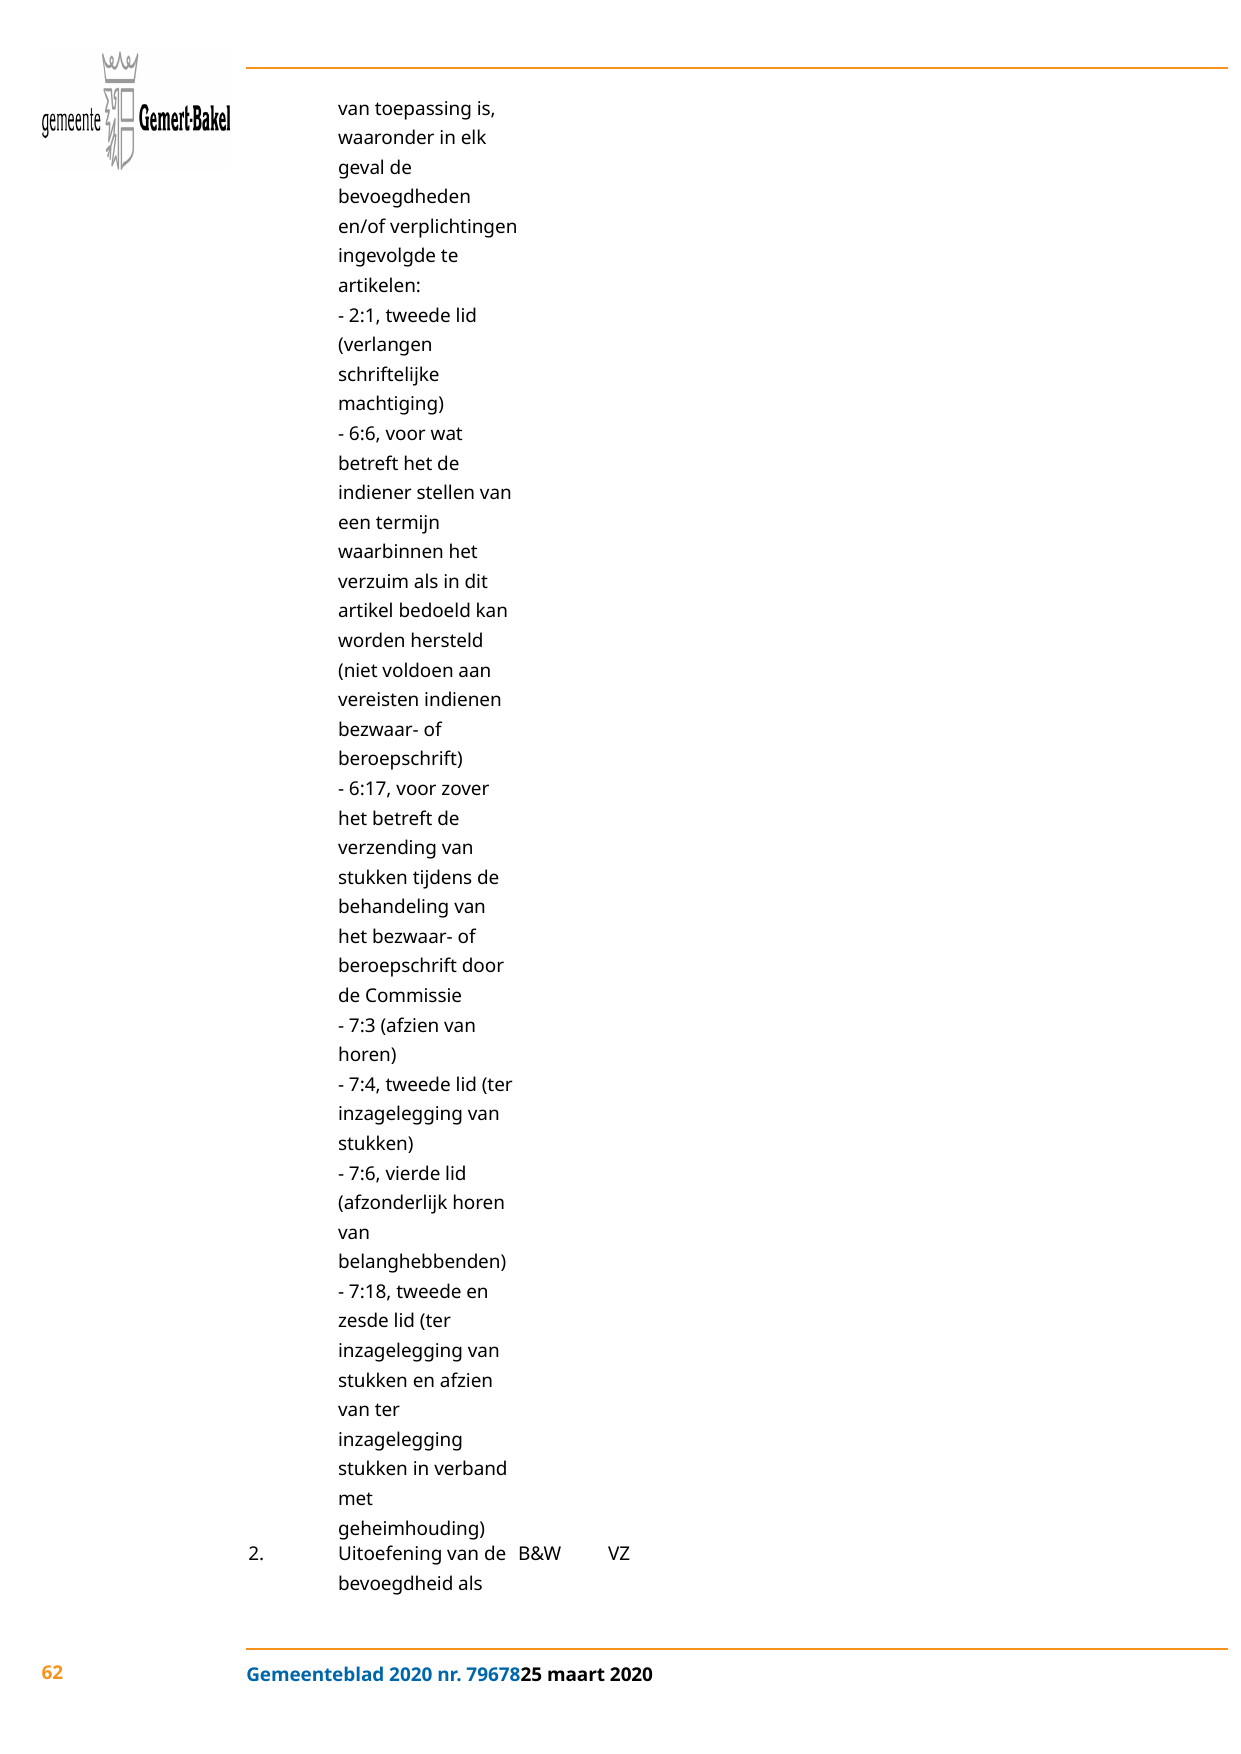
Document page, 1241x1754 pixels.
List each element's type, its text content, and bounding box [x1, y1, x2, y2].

picture [41, 47, 231, 172]
table_cell [608, 95, 698, 1541]
table_cell B&W [518, 1541, 608, 1596]
table_cell 2. [248, 1541, 338, 1596]
table_cell van toepassing is, waaronder in elk geval de bevoegdheden en/of verplichtingen ingevolgde te artikelen: - 2:1, tweede lid (verlangen schriftelijke machtiging) - 6:6, voor wat betreft het de indiener stellen van een termijn waarbinnen het verzuim als in dit artikel bedoeld kan worden hersteld (niet voldoen aan vereisten indienen bezwaar- of beroepschrift) - 6:17, voor zover het betreft de verzending van stukken tijdens de behandeling van het bezwaar- of beroepschrift door de Commissie - 7:3 (afzien van horen) - 7:4, tweede lid (ter inzagelegging van stukken) - 7:6, vierde lid (afzonderlijk horen van belanghebbenden) - 7:18, tweede en zesde lid (ter inzagelegging van stukken en afzien van ter inzagelegging stukken in verband met geheimhouding) [338, 95, 518, 1541]
table_cell [1058, 95, 1152, 1541]
table_cell [968, 1541, 1058, 1596]
table_cell [698, 95, 788, 1541]
table_cell [698, 1541, 788, 1596]
table_cell Uitoefening van de bevoegdheid als [338, 1541, 518, 1596]
table_cell [518, 95, 608, 1541]
table_cell [968, 95, 1058, 1541]
table_cell [248, 95, 338, 1541]
table_cell [788, 1541, 878, 1596]
table_cell [878, 1541, 968, 1596]
table_cell [1058, 1541, 1152, 1596]
table_cell VZ [608, 1541, 698, 1596]
table_cell [788, 95, 878, 1541]
table_cell [878, 95, 968, 1541]
